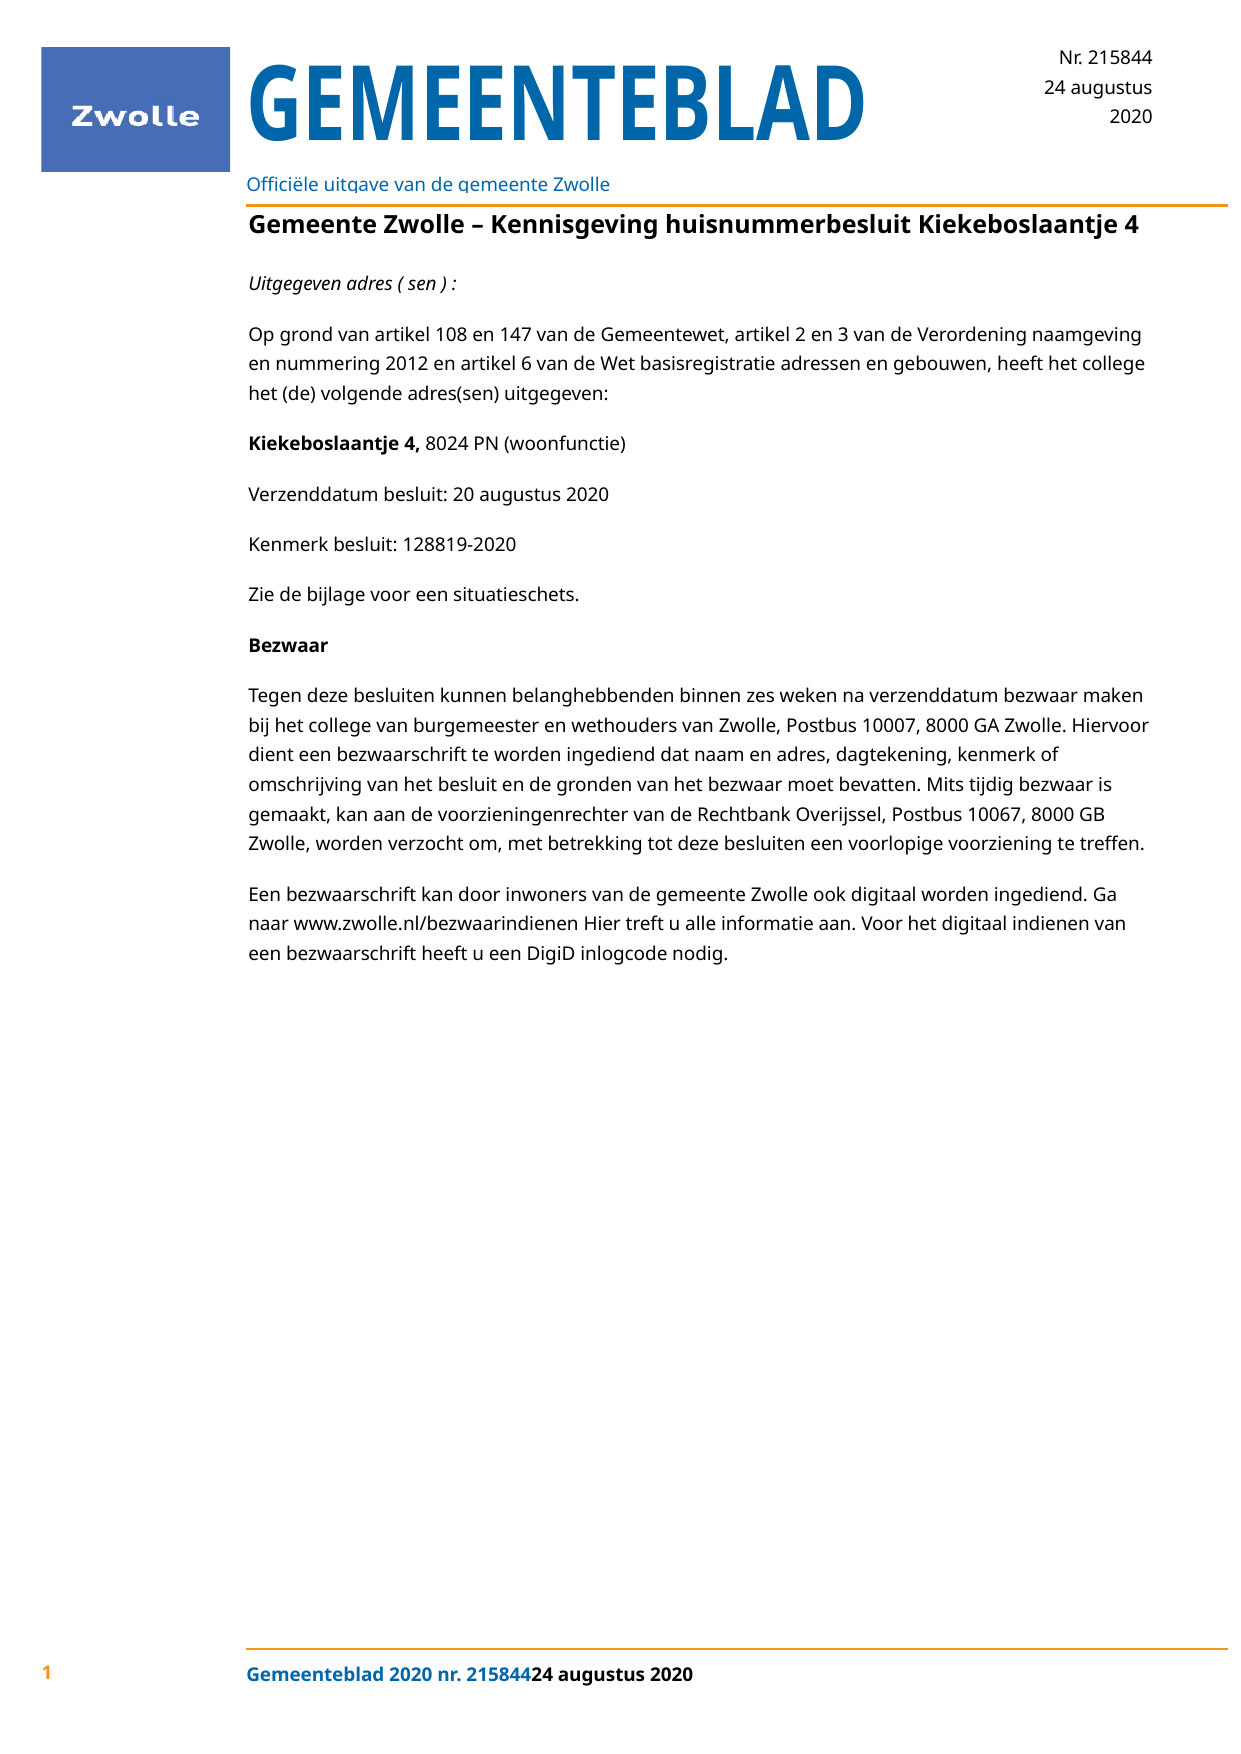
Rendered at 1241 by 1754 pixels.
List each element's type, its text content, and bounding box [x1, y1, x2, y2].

text Kiekeboslaantje 4, 8024 PN (woonfunctie) [248, 430, 1152, 456]
text Tegen deze besluiten kunnen belanghebbenden binnen zes weken na verzenddatum bezwaar maken bij het college van burgemeester en wethouders van Zwolle, Postbus 10007, 8000 GA Zwolle. Hiervoor dient een bezwaarschrift te worden ingediend dat naam en adres, dagtekening, kenmerk of omschrijving van het besluit en de gronden van het bezwaar moet bevatten. Mits tijdig bezwaar is gemaakt, kan aan de voorzieningenrechter van de Rechtbank Overijssel, Postbus 10067, 8000 GB Zwolle, worden verzocht om, met betrekking tot deze besluiten een voorlopige voorziening te treffen. [248, 682, 1152, 856]
text Kenmerk besluit: 128819-2020 [248, 531, 1152, 557]
text Op grond van artikel 108 en 147 van de Gemeentewet, artikel 2 en 3 van de Verordening naamgeving en nummering 2012 en artikel 6 van de Wet basisregistratie adressen en gebouwen, heeft het college het (de) volgende adres(sen) uitgegeven: [248, 321, 1152, 406]
text Verzenddatum besluit: 20 augustus 2020 [248, 481, 1152, 506]
picture [41, 47, 231, 172]
text Zie de bijlage voor een situatieschets. [248, 582, 1152, 607]
text Uitgegeven adres ( sen ) : [248, 270, 1152, 296]
text Een bezwaarschrift kan door inwoners van de gemeente Zwolle ook digitaal worden ingediend. Ga naar www.zwolle.nl/bezwaarindienen Hier treft u alle informatie aan. Voor het digitaal indienen van een bezwaarschrift heeft u een DigiD inlogcode nodig. [248, 881, 1152, 966]
text Bezwaar [248, 632, 1152, 658]
text Gemeente Zwolle – Kennisgeving huisnummerbesluit Kiekeboslaantje 4 [248, 207, 1152, 241]
